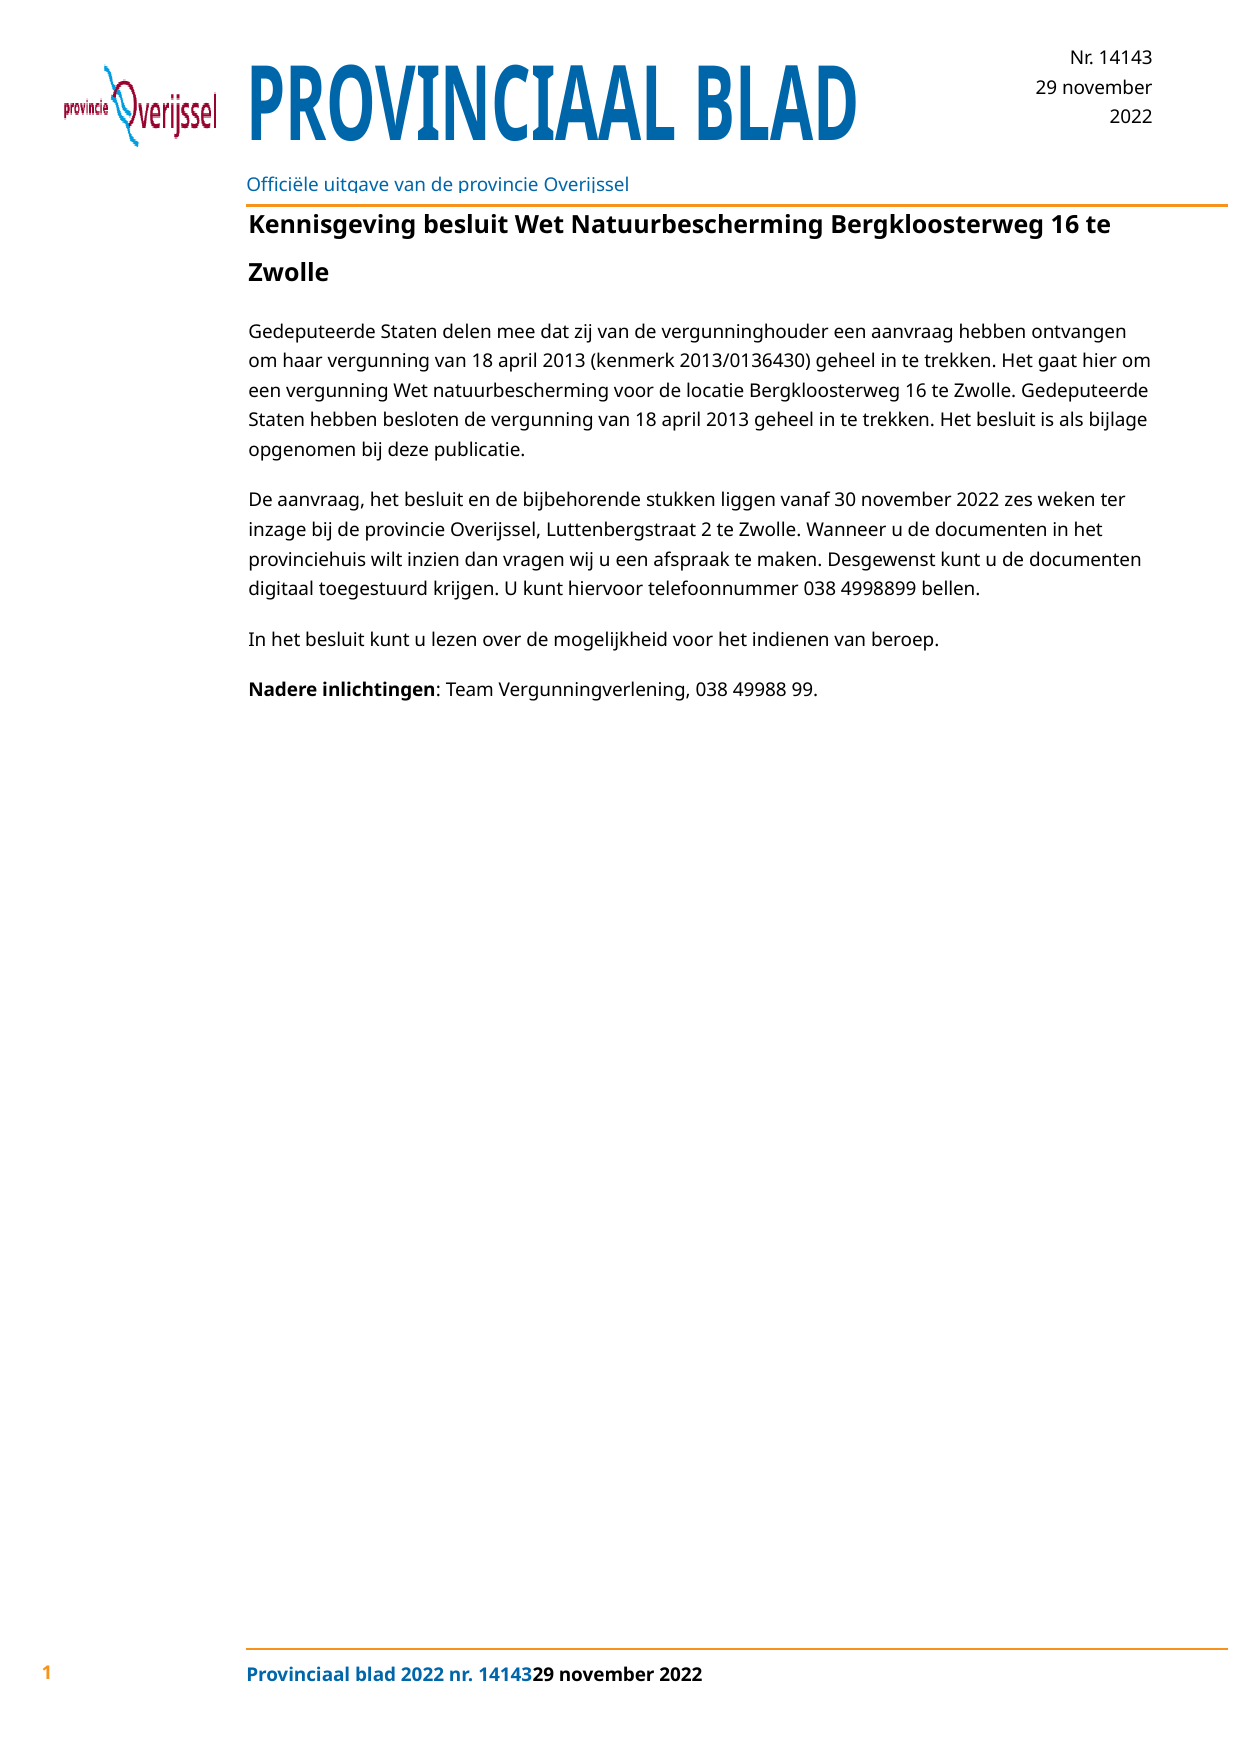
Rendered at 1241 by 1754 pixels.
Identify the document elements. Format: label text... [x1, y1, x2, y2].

text Kennisgeving besluit Wet Natuurbescherming Bergkloosterweg 16 te Zwolle [248, 207, 1152, 288]
text Gedeputeerde Staten delen mee dat zij van de vergunninghouder een aanvraag hebben ontvangen om haar vergunning van 18 april 2013 (kenmerk 2013/0136430) geheel in te trekken. Het gaat hier om een vergunning Wet natuurbescherming voor de locatie Bergkloosterweg 16 te Zwolle. Gedeputeerde Staten hebben besloten de vergunning van 18 april 2013 geheel in te trekken. Het besluit is als bijlage opgenomen bij deze publicatie. [248, 318, 1152, 462]
text In het besluit kunt u lezen over de mogelijkheid voor het indienen van beroep. [248, 626, 1152, 652]
text De aanvraag, het besluit en de bijbehorende stukken liggen vanaf 30 november 2022 zes weken ter inzage bij de provincie Overijssel, Luttenbergstraat 2 te Zwolle. Wanneer u de documenten in het provinciehuis wilt inzien dan vragen wij u een afspraak te maken. Desgewenst kunt u de documenten digitaal toegestuurd krijgen. U kunt hiervoor telefoonnummer 038 4998899 bellen. [248, 487, 1152, 601]
picture [41, 47, 231, 172]
text Nadere inlichtingen: Team Vergunningverlening, 038 49988 99. [248, 676, 1152, 702]
